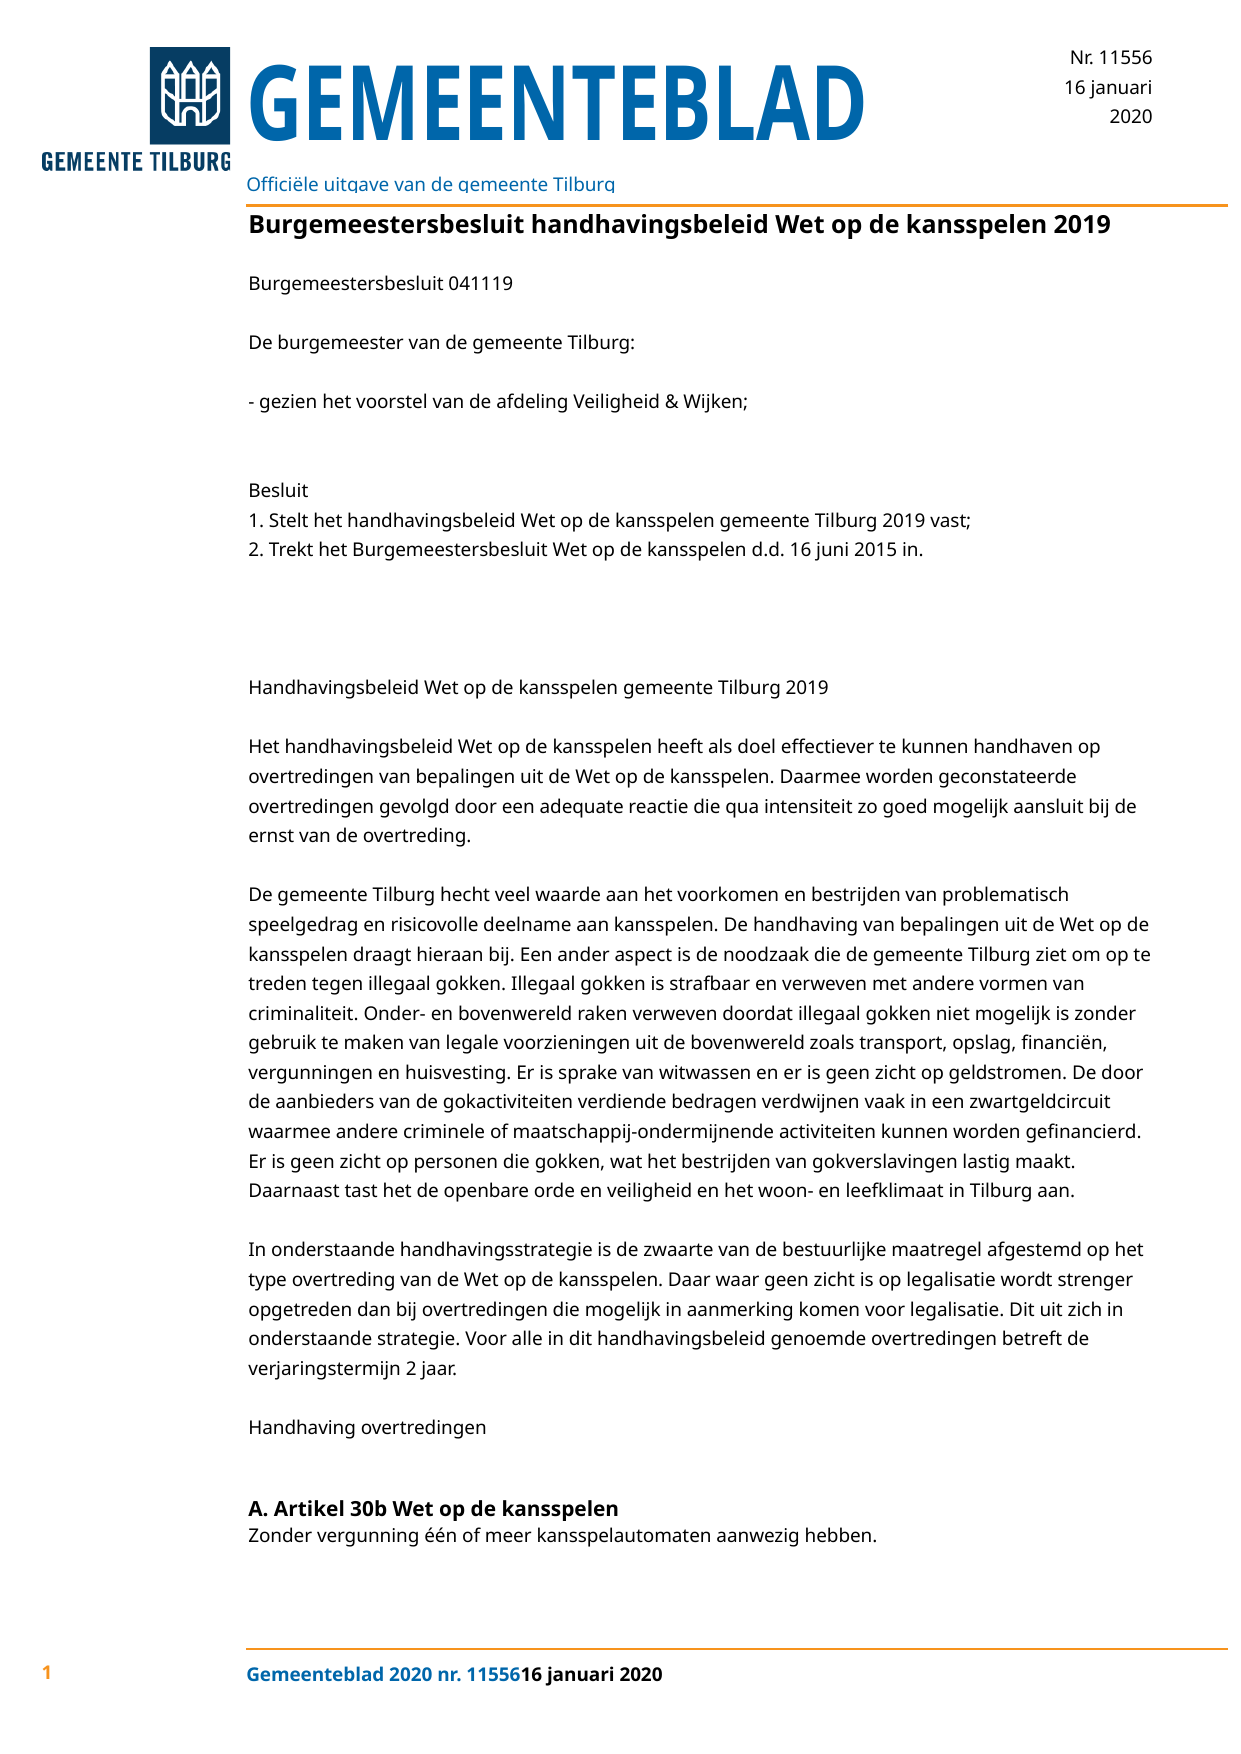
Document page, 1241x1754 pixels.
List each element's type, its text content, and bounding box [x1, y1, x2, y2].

text In onderstaande handhavingsstrategie is de zwaarte van de bestuurlijke maatregel afgestemd op het type overtreding van de Wet op de kansspelen. Daar waar geen zicht is op legalisatie wordt strenger opgetreden dan bij overtredingen die mogelijk in aanmerking komen voor legalisatie. Dit uit zich in onderstaande strategie. Voor alle in dit handhavingsbeleid genoemde overtredingen betreft de verjaringstermijn 2 jaar. [248, 1237, 1152, 1381]
text - gezien het voorstel van de afdeling Veiligheid & Wijken; [248, 389, 1152, 414]
text 1. Stelt het handhavingsbeleid Wet op de kansspelen gemeente Tilburg 2019 vast; [248, 507, 1152, 533]
text Besluit [248, 477, 1152, 503]
text Burgemeestersbesluit 041119 [248, 270, 1152, 296]
text Zonder vergunning één of meer kansspelautomaten aanwezig hebben. [248, 1523, 1152, 1548]
text De burgemeester van de gemeente Tilburg: [248, 329, 1152, 355]
text A. Artikel 30b Wet op de kansspelen [248, 1494, 1152, 1523]
text Handhavingsbeleid Wet op de kansspelen gemeente Tilburg 2019 [248, 674, 1152, 700]
text De gemeente Tilburg hecht veel waarde aan het voorkomen en bestrijden van problematisch speelgedrag en risicovolle deelname aan kansspelen. De handhaving van bepalingen uit de Wet op de kansspelen draagt hieraan bij. Een ander aspect is de noodzaak die de gemeente Tilburg ziet om op te treden tegen illegaal gokken. Illegaal gokken is strafbaar en verweven met andere vormen van criminaliteit. Onder- en bovenwereld raken verweven doordat illegaal gokken niet mogelijk is zonder gebruik te maken van legale voorzieningen uit de bovenwereld zoals transport, opslag, financiën, vergunningen en huisvesting. Er is sprake van witwassen en er is geen zicht op geldstromen. De door de aanbieders van de gokactiviteiten verdiende bedragen verdwijnen vaak in een zwartgeldcircuit waarmee andere criminele of maatschappij-ondermijnende activiteiten kunnen worden gefinancierd. Er is geen zicht op personen die gokken, wat het bestrijden van gokverslavingen lastig maakt. Daarnaast tast het de openbare orde en veiligheid en het woon- en leefklimaat in Tilburg aan. [248, 882, 1152, 1203]
text Burgemeestersbesluit handhavingsbeleid Wet op de kansspelen 2019 [248, 207, 1152, 241]
text Het handhavingsbeleid Wet op de kansspelen heeft als doel effectiever te kunnen handhaven op overtredingen van bepalingen uit de Wet op de kansspelen. Daarmee worden geconstateerde overtredingen gevolgd door een adequate reactie die qua intensiteit zo goed mogelijk aansluit bij de ernst van de overtreding. [248, 734, 1152, 848]
picture [41, 47, 231, 172]
text Handhaving overtredingen [248, 1414, 1152, 1440]
text 2. Trekt het Burgemeestersbesluit Wet op de kansspelen d.d. 16 juni 2015 in. [248, 537, 1152, 562]
